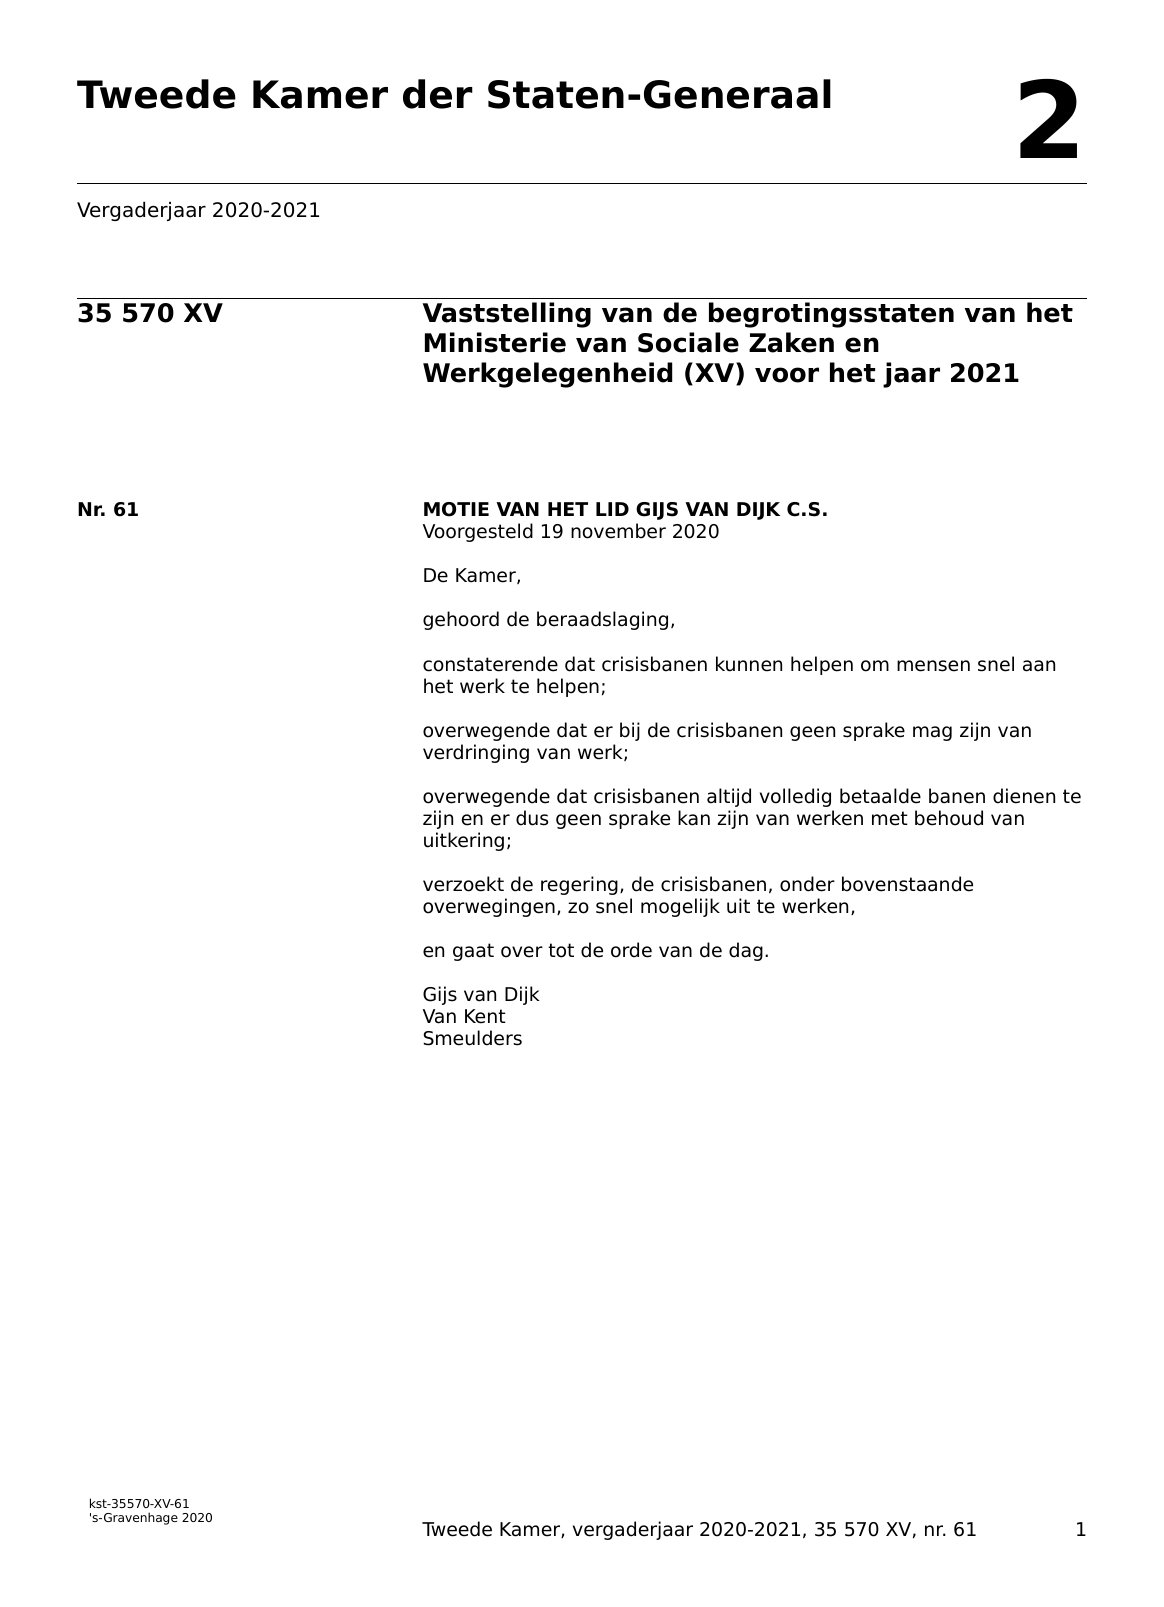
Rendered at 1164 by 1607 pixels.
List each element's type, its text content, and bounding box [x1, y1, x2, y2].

text gehoord de beraadslaging, [422, 609, 1087, 631]
table_header 2 [886, 59, 1087, 183]
text Gijs van Dijk [422, 984, 1087, 1006]
text overwegende dat crisisbanen altijd volledig betaalde banen dienen te zijn en er dus geen sprake kan zijn van werken met behoud van uitkering; [422, 786, 1087, 852]
subtitle Nr. 61 MOTIE VAN HET LID GIJS VAN DIJK C.S. [77, 499, 1087, 521]
text De Kamer, [422, 565, 1087, 587]
table_cell Vergaderjaar 2020-2021 [77, 184, 1087, 298]
text Smeulders [422, 1028, 1087, 1050]
text overwegende dat er bij de crisisbanen geen sprake mag zijn van verdringing van werk; [422, 720, 1087, 764]
text en gaat over tot de orde van de dag. [422, 940, 1087, 962]
subtitle 35 570 XV Vaststelling van de begrotingsstaten van het Ministerie van Sociale Zaken en Werkgelegenheid (XV) voor het jaar 2021 [77, 299, 1087, 388]
text kst-35570-XV-61 [88, 1497, 323, 1511]
table_header Tweede Kamer der Staten-Generaal [77, 59, 886, 183]
text Voorgesteld 19 november 2020 [422, 521, 1087, 543]
text Van Kent [422, 1006, 1087, 1028]
text verzoekt de regering, de crisisbanen, onder bovenstaande overwegingen, zo snel mogelijk uit te werken, [422, 874, 1087, 918]
text constaterende dat crisisbanen kunnen helpen om mensen snel aan het werk te helpen; [422, 653, 1087, 697]
text 's-Gravenhage 2020 [88, 1511, 323, 1525]
